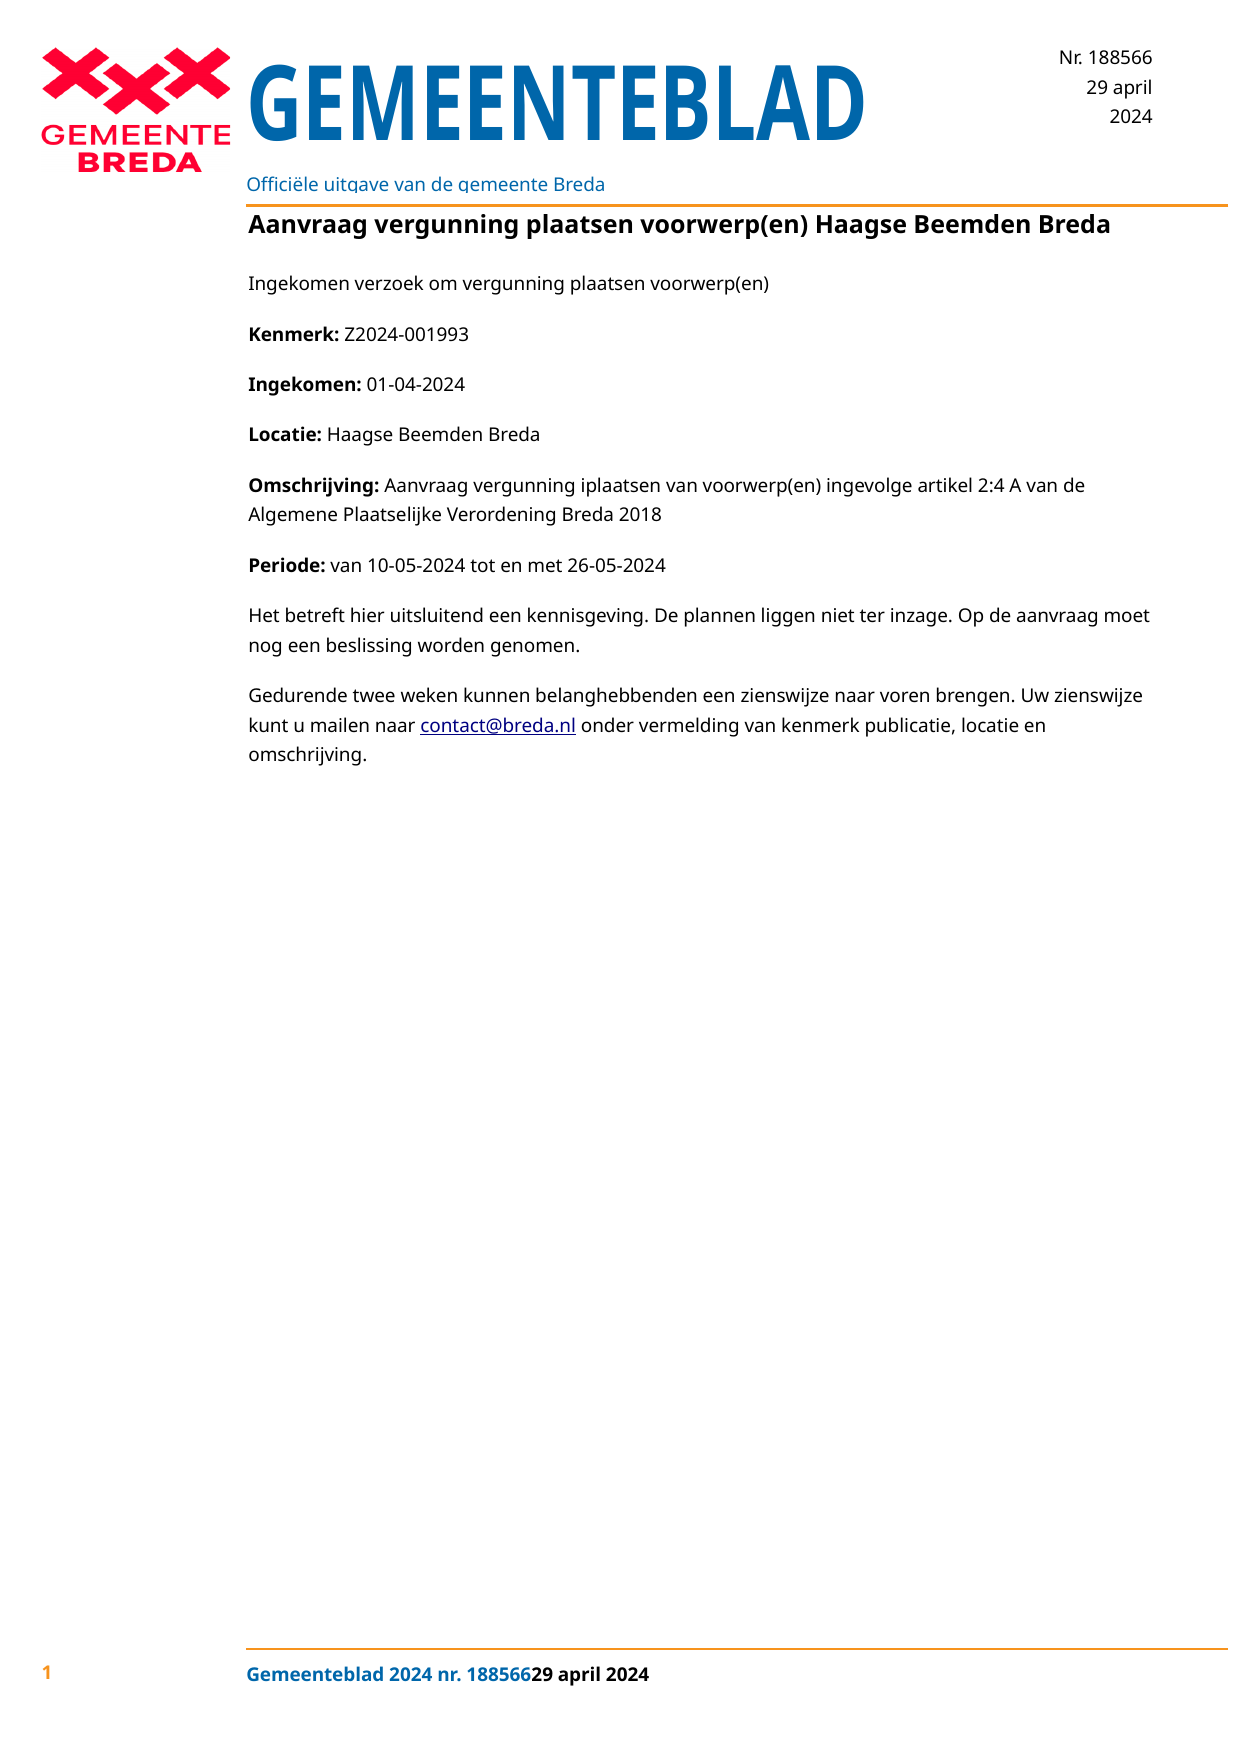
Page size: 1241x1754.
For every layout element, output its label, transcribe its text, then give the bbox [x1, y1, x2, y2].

text Het betreft hier uitsluitend een kennisgeving. De plannen liggen niet ter inzage. Op de aanvraag moet nog een beslissing worden genomen. [248, 602, 1152, 658]
text Omschrijving: Aanvraag vergunning iplaatsen van voorwerp(en) ingevolge artikel 2:4 A van de Algemene Plaatselijke Verordening Breda 2018 [248, 472, 1152, 527]
text Periode: van 10-05-2024 tot en met 26-05-2024 [248, 552, 1152, 578]
picture [41, 47, 231, 172]
text Kenmerk: Z2024-001993 [248, 321, 1152, 346]
text Ingekomen: 01-04-2024 [248, 371, 1152, 397]
text Aanvraag vergunning plaatsen voorwerp(en) Haagse Beemden Breda [248, 207, 1152, 241]
text Gedurende twee weken kunnen belanghebbenden een zienswijze naar voren brengen. Uw zienswijze kunt u mailen naar contact@breda.nl onder vermelding van kenmerk publicatie, locatie en omschrijving. [248, 682, 1152, 767]
text Ingekomen verzoek om vergunning plaatsen voorwerp(en) [248, 270, 1152, 296]
text Locatie: Haagse Beemden Breda [248, 422, 1152, 447]
